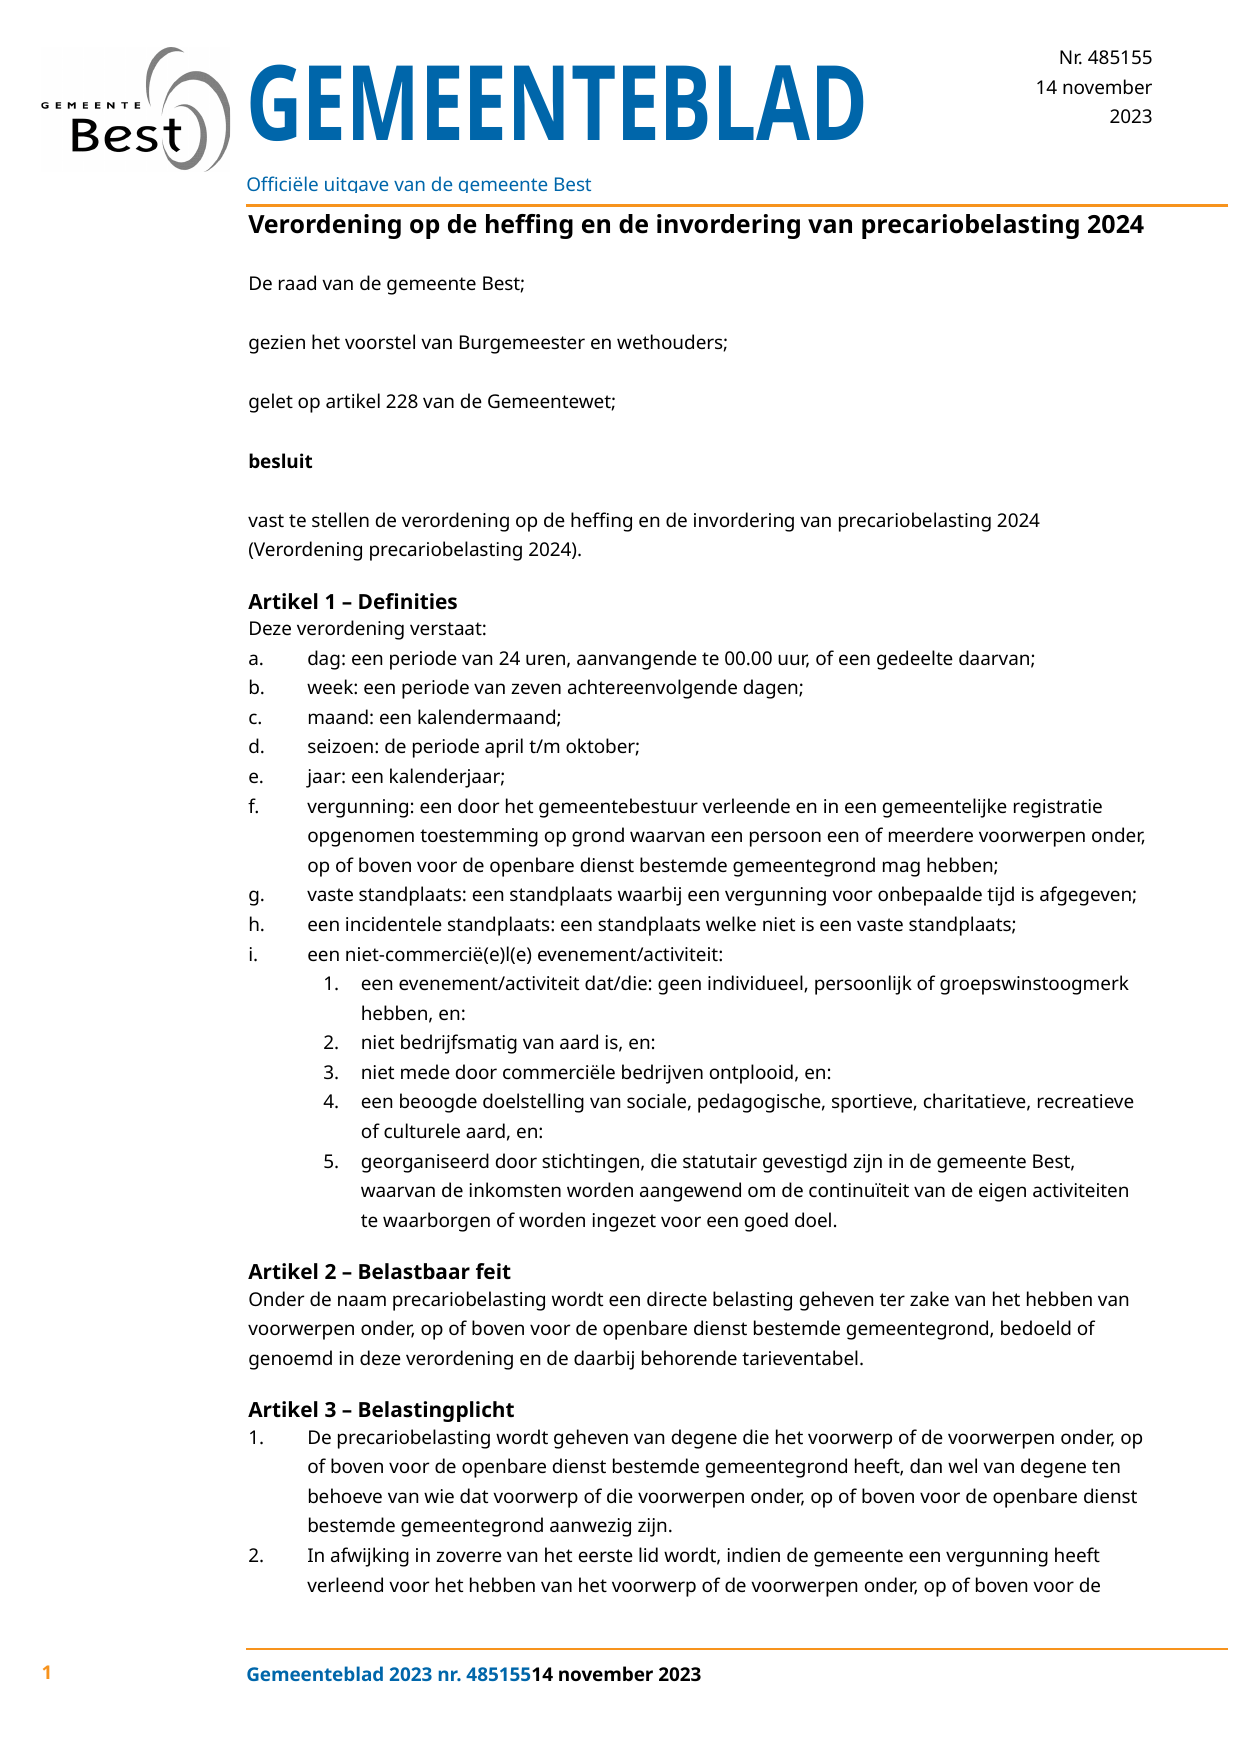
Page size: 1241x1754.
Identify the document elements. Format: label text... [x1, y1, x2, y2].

list vergunning: een door het gemeentebestuur verleende en in een gemeentelijke registratie opgenomen toestemming op grond waarvan een persoon een of meerdere voorwerpen onder, op of boven voor de openbare dienst bestemde gemeentegrond mag hebben; [248, 793, 1152, 878]
list dag: een periode van 24 uren, aanvangende te 00.00 uur, of een gedeelte daarvan; [248, 645, 1152, 671]
text vast te stellen de verordening op de heffing en de invordering van precariobelasting 2024 (Verordening precariobelasting 2024). [248, 507, 1152, 562]
list seizoen: de periode april t/m oktober; [248, 734, 1152, 759]
text Deze verordening verstaat: [248, 615, 1152, 641]
list georganiseerd door stichtingen, die statutair gevestigd zijn in de gemeente Best, waarvan de inkomsten worden aangewend om de continuïteit van de eigen activiteiten te waarborgen of worden ingezet voor een goed doel. [323, 1148, 1152, 1233]
text gelet op artikel 228 van de Gemeentewet; [248, 389, 1152, 414]
text De raad van de gemeente Best; [248, 270, 1152, 296]
list jaar: een kalenderjaar; [248, 763, 1152, 789]
list een niet-commercië(e)l(e) evenement/activiteit: [248, 941, 1152, 967]
list niet mede door commerciële bedrijven ontplooid, en: [323, 1059, 1152, 1085]
list maand: een kalendermaand; [248, 704, 1152, 730]
list een evenement/activiteit dat/die: geen individueel, persoonlijk of groepswinstoogmerk hebben, en: [323, 970, 1152, 1026]
list In afwijking in zoverre van het eerste lid wordt, indien de gemeente een vergunning heeft verleend voor het hebben van het voorwerp of de voorwerpen onder, op of boven voor de [248, 1542, 1152, 1598]
list een incidentele standplaats: een standplaats welke niet is een vaste standplaats; [248, 911, 1152, 937]
picture [41, 47, 231, 172]
text besluit [248, 448, 1152, 473]
text Artikel 1 – Definities [248, 587, 1152, 615]
list vaste standplaats: een standplaats waarbij een vergunning voor onbepaalde tijd is afgegeven; [248, 882, 1152, 907]
list een beoogde doelstelling van sociale, pedagogische, sportieve, charitatieve, recreatieve of culturele aard, en: [323, 1089, 1152, 1144]
list De precariobelasting wordt geheven van degene die het voorwerp of de voorwerpen onder, op of boven voor de openbare dienst bestemde gemeentegrond heeft, dan wel van degene ten behoeve van wie dat voorwerp of die voorwerpen onder, op of boven voor de openbare dienst bestemde gemeentegrond aanwezig zijn. [248, 1424, 1152, 1538]
text Verordening op de heffing en de invordering van precariobelasting 2024 [248, 207, 1152, 241]
text Onder de naam precariobelasting wordt een directe belasting geheven ter zake van het hebben van voorwerpen onder, op of boven voor de openbare dienst bestemde gemeentegrond, bedoeld of genoemd in deze verordening en de daarbij behorende tarieventabel. [248, 1286, 1152, 1371]
text Artikel 2 – Belastbaar feit [248, 1257, 1152, 1286]
list week: een periode van zeven achtereenvolgende dagen; [248, 674, 1152, 700]
list niet bedrijfsmatig van aard is, en: [323, 1029, 1152, 1055]
text Artikel 3 – Belastingplicht [248, 1396, 1152, 1424]
text gezien het voorstel van Burgemeester en wethouders; [248, 329, 1152, 355]
